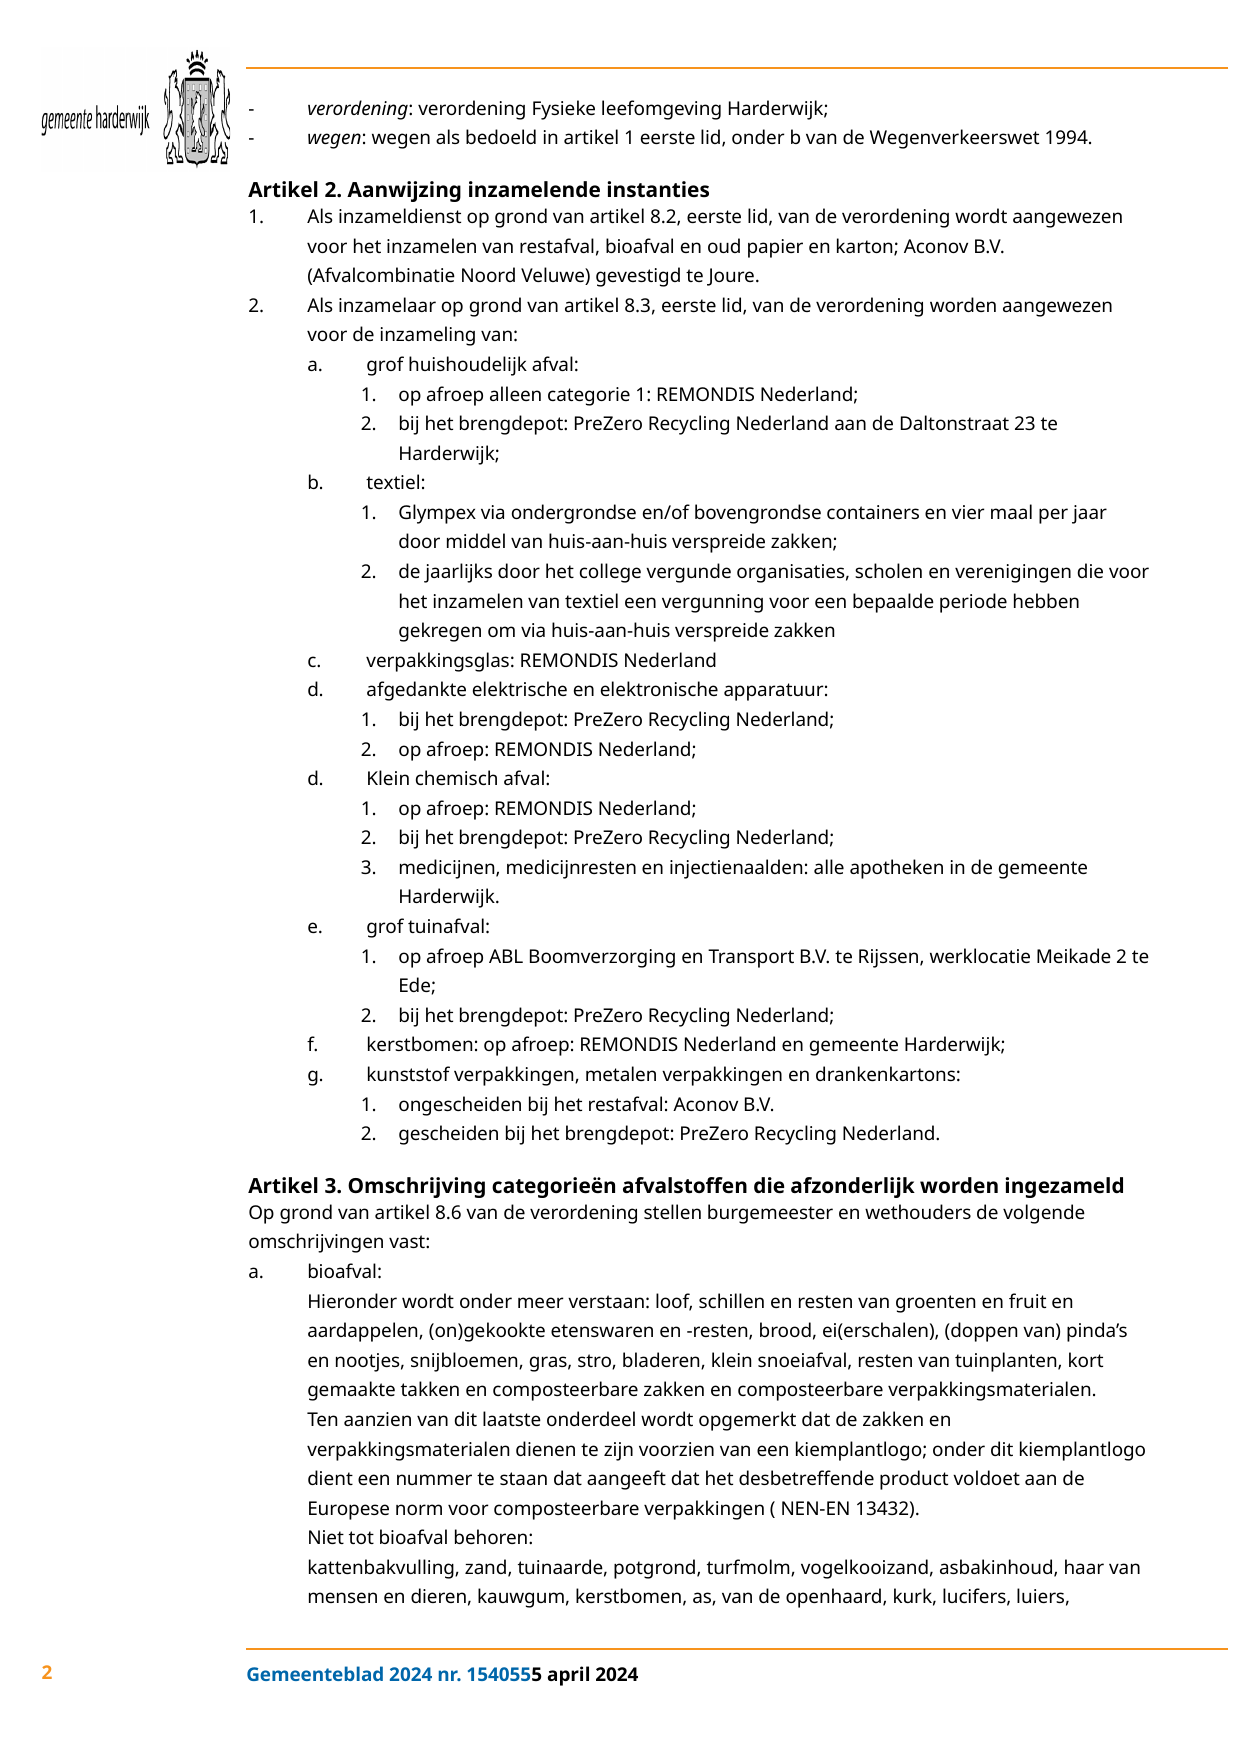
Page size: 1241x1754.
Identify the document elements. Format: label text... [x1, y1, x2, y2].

list ongescheiden bij het restafval: Aconov B.V. [361, 1091, 1152, 1116]
list op afroep ABL Boomverzorging en Transport B.V. te Rijssen, werklocatie Meikade 2 te Ede; [361, 943, 1152, 998]
list bioafval: [248, 1258, 1152, 1284]
list op afroep: REMONDIS Nederland; [361, 736, 1152, 761]
list Hieronder wordt onder meer verstaan: loof, schillen en resten van groenten en fruit en aardappelen, (on)gekookte etenswaren en -resten, brood, ei(erschalen), (doppen van) pinda’s en nootjes, snijbloemen, gras, stro, bladeren, klein snoeiafval, resten van tuinplanten, kort gemaakte takken en composteerbare zakken en composteerbare verpakkingsmaterialen. [248, 1288, 1152, 1402]
list Klein chemisch afval: [307, 765, 1152, 791]
list op afroep alleen categorie 1: REMONDIS Nederland; [361, 381, 1152, 406]
list kattenbakvulling, zand, tuinaarde, potgrond, turfmolm, vogelkooizand, asbakinhoud, haar van mensen en dieren, kauwgum, kerstbomen, as, van de openhaard, kurk, lucifers, luiers, [248, 1554, 1152, 1609]
list de jaarlijks door het college vergunde organisaties, scholen en verenigingen die voor het inzamelen van textiel een vergunning voor een bepaalde periode hebben gekregen om via huis-aan-huis verspreide zakken [361, 558, 1152, 643]
list grof huishoudelijk afval: [307, 351, 1152, 377]
list Ten aanzien van dit laatste onderdeel wordt opgemerkt dat de zakken en verpakkingsmaterialen dienen te zijn voorzien van een kiemplantlogo; onder dit kiemplantlogo dient een nummer te staan dat aangeeft dat het desbetreffende product voldoet aan de Europese norm voor composteerbare verpakkingen ( NEN-EN 13432). [248, 1406, 1152, 1521]
list bij het brengdepot: PreZero Recycling Nederland aan de Daltonstraat 23 te Harderwijk; [361, 410, 1152, 466]
list Als inzamelaar op grond van artikel 8.3, eerste lid, van de verordening worden aangewezen voor de inzameling van: [248, 292, 1152, 347]
list verordening: verordening Fysieke leefomgeving Harderwijk; [248, 95, 1152, 121]
list kunststof verpakkingen, metalen verpakkingen en drankenkartons: [307, 1061, 1152, 1087]
list Glympex via ondergrondse en/of bovengrondse containers en vier maal per jaar door middel van huis-aan-huis verspreide zakken; [361, 499, 1152, 554]
text Artikel 3. Omschrijving categorieën afvalstoffen die afzonderlijk worden ingezameld [248, 1171, 1152, 1199]
list bij het brengdepot: PreZero Recycling Nederland; [361, 706, 1152, 732]
list medicijnen, medicijnresten en injectienaalden: alle apotheken in de gemeente Harderwijk. [361, 854, 1152, 909]
text Artikel 2. Aanwijzing inzamelende instanties [248, 175, 1152, 203]
text Op grond van artikel 8.6 van de verordening stellen burgemeester en wethouders de volgende omschrijvingen vast: [248, 1199, 1152, 1254]
list Als inzameldienst op grond van artikel 8.2, eerste lid, van de verordening wordt aangewezen voor het inzamelen van restafval, bioafval en oud papier en karton; Aconov B.V. (Afvalcombinatie Noord Veluwe) gevestigd te Joure. [248, 203, 1152, 288]
picture [41, 47, 231, 172]
list gescheiden bij het brengdepot: PreZero Recycling Nederland. [361, 1120, 1152, 1146]
list Niet tot bioafval behoren: [248, 1524, 1152, 1550]
list afgedankte elektrische en elektronische apparatuur: [307, 677, 1152, 702]
list textiel: [307, 469, 1152, 495]
list kerstbomen: op afroep: REMONDIS Nederland en gemeente Harderwijk; [307, 1032, 1152, 1057]
list bij het brengdepot: PreZero Recycling Nederland; [361, 1002, 1152, 1028]
list verpakkingsglas: REMONDIS Nederland [307, 647, 1152, 673]
list bij het brengdepot: PreZero Recycling Nederland; [361, 824, 1152, 850]
list wegen: wegen als bedoeld in artikel 1 eerste lid, onder b van de Wegenverkeerswet 1994. [248, 124, 1152, 150]
list op afroep: REMONDIS Nederland; [361, 795, 1152, 821]
list grof tuinafval: [307, 913, 1152, 939]
